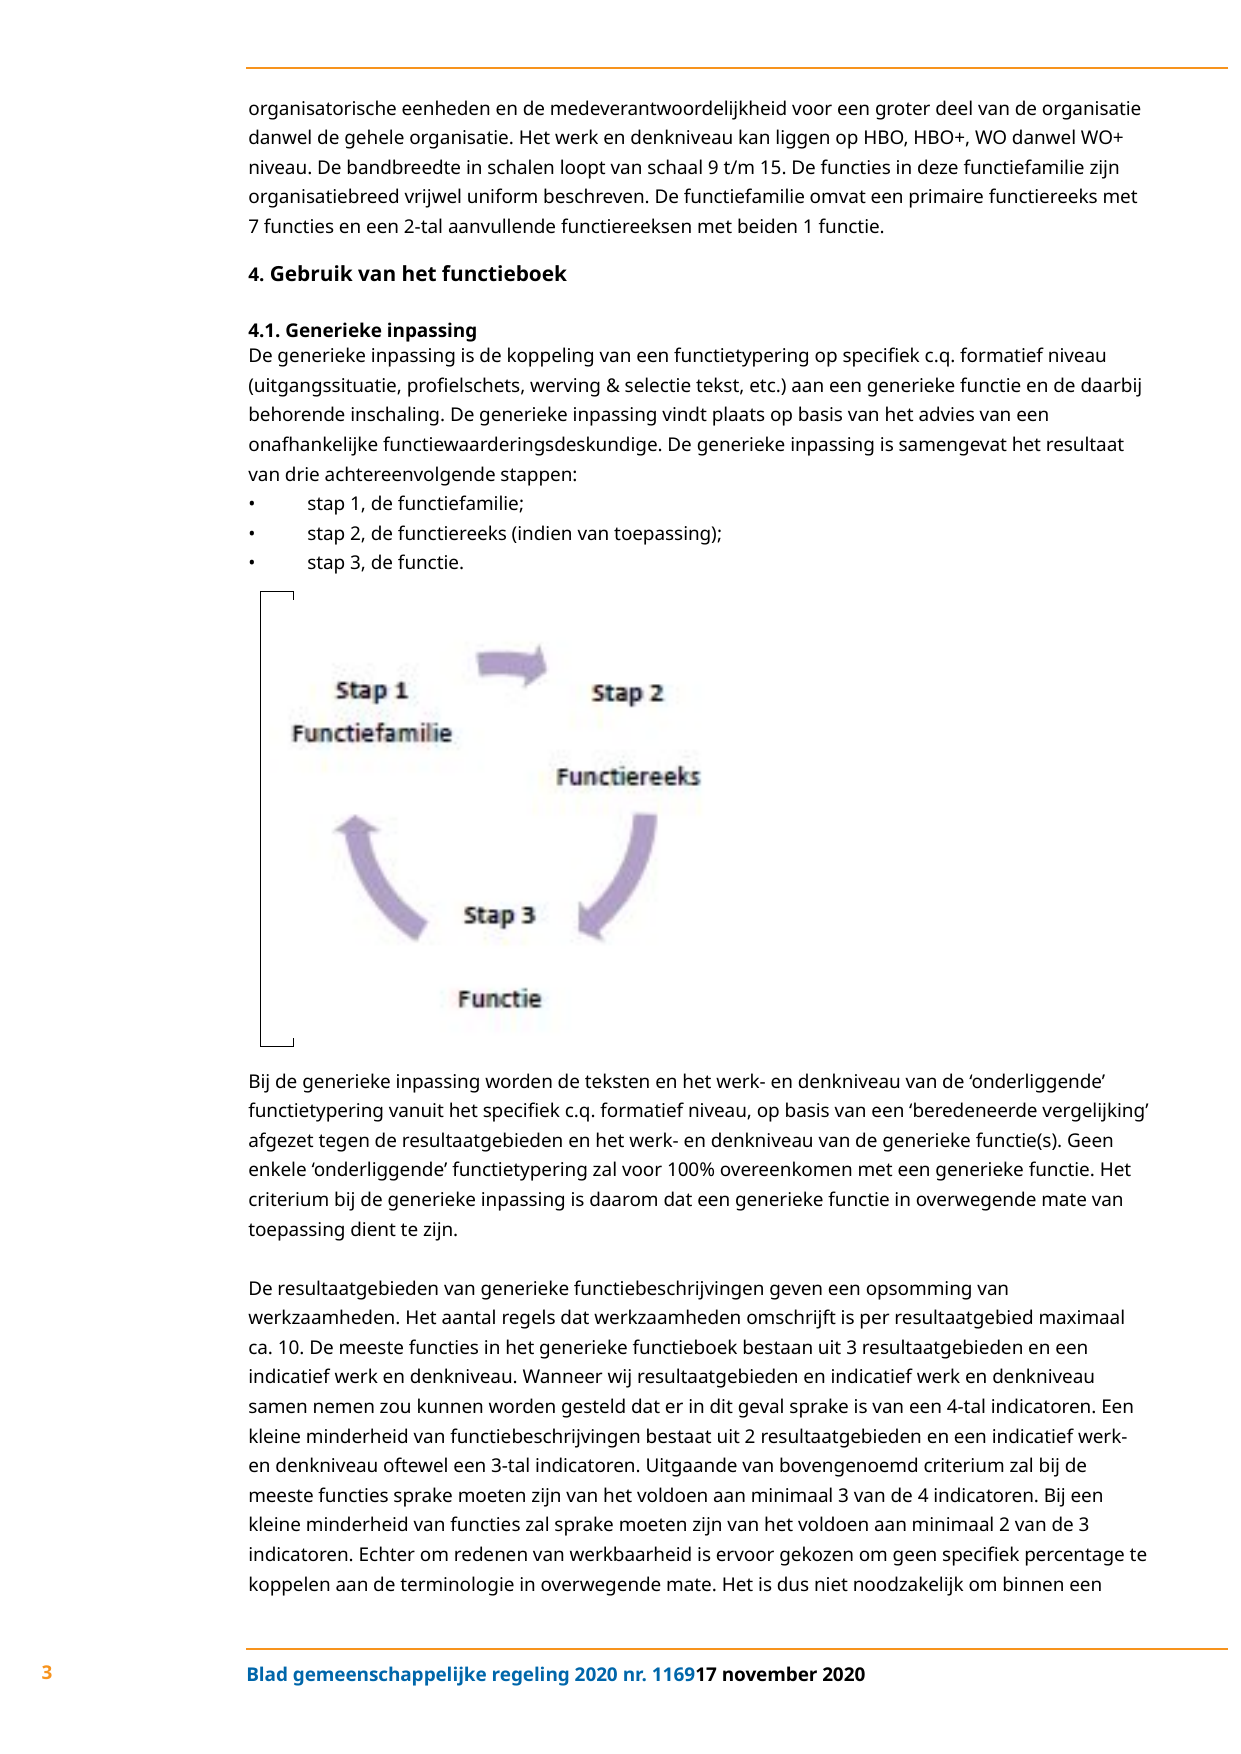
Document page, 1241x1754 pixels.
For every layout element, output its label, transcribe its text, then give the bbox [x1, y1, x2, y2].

text 4. Gebruik van het functieboek [248, 259, 1152, 287]
list stap 3, de functie. [248, 549, 1152, 575]
picture [268, 600, 742, 1038]
text organisatorische eenheden en de medeverantwoordelijkheid voor een groter deel van de organisatie danwel de gehele organisatie. Het werk en denkniveau kan liggen op HBO, HBO+, WO danwel WO+ niveau. De bandbreedte in schalen loopt van schaal 9 t/m 15. De functies in deze functiefamilie zijn organisatiebreed vrijwel uniform beschreven. De functiefamilie omvat een primaire functiereeks met 7 functies en een 2-tal aanvullende functiereeksen met beiden 1 functie. [248, 95, 1152, 239]
text De resultaatgebieden van generieke functiebeschrijvingen geven een opsomming van werkzaamheden. Het aantal regels dat werkzaamheden omschrijft is per resultaatgebied maximaal ca. 10. De meeste functies in het generieke functieboek bestaan uit 3 resultaatgebieden en een indicatief werk en denkniveau. Wanneer wij resultaatgebieden en indicatief werk en denkniveau samen nemen zou kunnen worden gesteld dat er in dit geval sprake is van een 4-tal indicatoren. Een kleine minderheid van functiebeschrijvingen bestaat uit 2 resultaatgebieden en een indicatief werk- en denkniveau oftewel een 3-tal indicatoren. Uitgaande van bovengenoemd criterium zal bij de meeste functies sprake moeten zijn van het voldoen aan minimaal 3 van de 4 indicatoren. Bij een kleine minderheid van functies zal sprake moeten zijn van het voldoen aan minimaal 2 van de 3 indicatoren. Echter om redenen van werkbaarheid is ervoor gekozen om geen specifiek percentage te koppelen aan de terminologie in overwegende mate. Het is dus niet noodzakelijk om binnen een [248, 1275, 1152, 1597]
picture [41, 47, 231, 172]
list stap 2, de functiereeks (indien van toepassing); [248, 520, 1152, 546]
list stap 1, de functiefamilie; [248, 490, 1152, 516]
text 4.1. Generieke inpassing [248, 317, 1152, 342]
text Bij de generieke inpassing worden de teksten en het werk- en denkniveau van de ‘onderliggende’ functietypering vanuit het specifiek c.q. formatief niveau, op basis van een ‘beredeneerde vergelijking’ afgezet tegen de resultaatgebieden en het werk- en denkniveau van de generieke functie(s). Geen enkele ‘onderliggende’ functietypering zal voor 100% overeenkomen met een generieke functie. Het criterium bij de generieke inpassing is daarom dat een generieke functie in overwegende mate van toepassing dient te zijn. [248, 1068, 1152, 1242]
text De generieke inpassing is de koppeling van een functietypering op specifiek c.q. formatief niveau (uitgangssituatie, profielschets, werving & selectie tekst, etc.) aan een generieke functie en de daarbij behorende inschaling. De generieke inpassing vindt plaats op basis van het advies van een onafhankelijke functiewaarderingsdeskundige. De generieke inpassing is samengevat het resultaat van drie achtereenvolgende stappen: [248, 342, 1152, 487]
